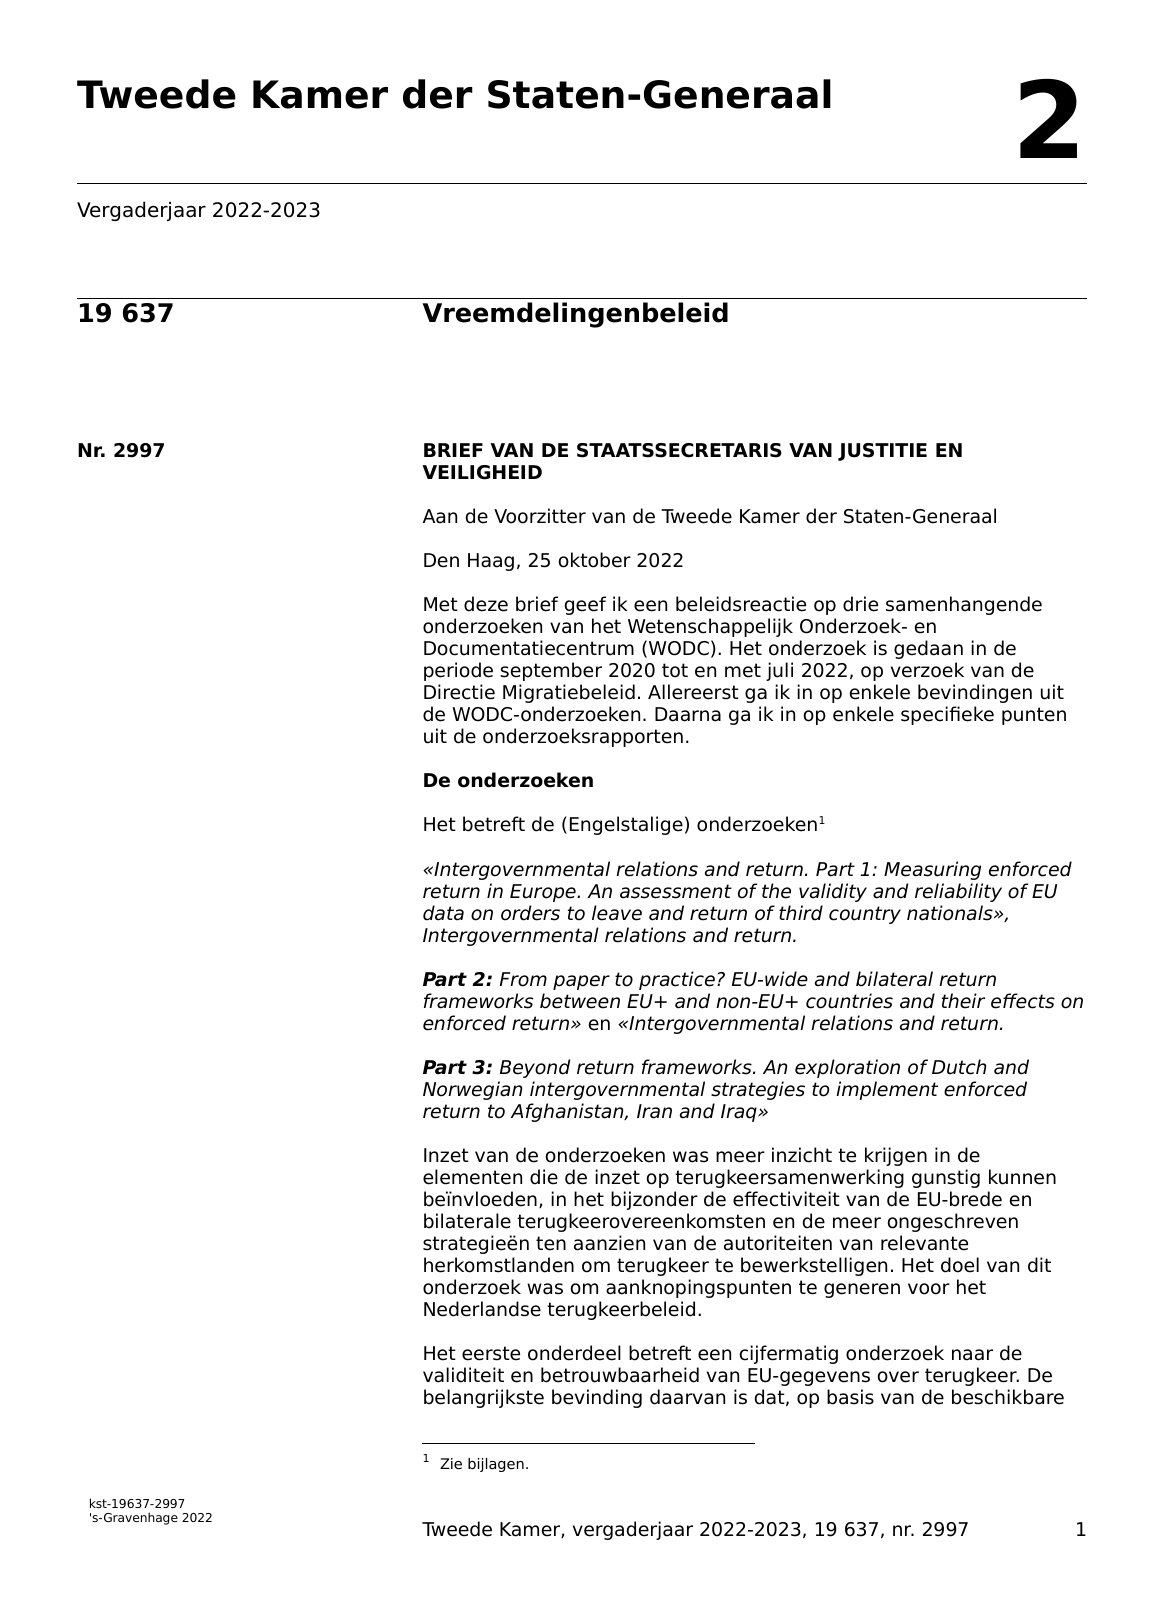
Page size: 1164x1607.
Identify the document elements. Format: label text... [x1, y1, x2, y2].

text Inzet van de onderzoeken was meer inzicht te krijgen in de elementen die de inzet op terugkeersamenwerking gunstig kunnen beïnvloeden, in het bijzonder de effectiviteit van de EU-brede en bilaterale terugkeerovereenkomsten en de meer ongeschreven strategieën ten aanzien van de autoriteiten van relevante herkomstlanden om terugkeer te bewerkstelligen. Het doel van dit onderzoek was om aanknopingspunten te generen voor het Nederlandse terugkeerbeleid. [422, 1145, 1087, 1321]
table_header 2 [886, 59, 1087, 183]
text Part 2: From paper to practice? EU-wide and bilateral return frameworks between EU+ and non-EU+ countries and their effects on enforced return» en «Intergovernmental relations and return. [422, 969, 1087, 1034]
text Met deze brief geef ik een beleidsreactie op drie samenhangende onderzoeken van het Wetenschappelijk Onderzoek- en Documentatiecentrum (WODC). Het onderzoek is gedaan in de periode september 2020 tot en met juli 2022, op verzoek van de Directie Migratiebeleid. Allereerst ga ik in op enkele bevindingen uit de WODC-onderzoeken. Daarna ga ik in op enkele specifieke punten uit de onderzoeksrapporten. [422, 594, 1087, 748]
text 's-Gravenhage 2022 [88, 1511, 323, 1525]
text Part 3: Beyond return frameworks. An exploration of Dutch and Norwegian intergovernmental strategies to implement enforced return to Afghanistan, Iran and Iraq» [422, 1057, 1087, 1123]
subtitle 19 637 Vreemdelingenbeleid [77, 299, 1087, 329]
subtitle Nr. 2997 BRIEF VAN DE STAATSSECRETARIS VAN JUSTITIE EN VEILIGHEID [77, 440, 1087, 484]
text Den Haag, 25 oktober 2022 [422, 550, 1087, 572]
text «Intergovernmental relations and return. Part 1: Measuring enforced return in Europe. An assessment of the validity and reliability of EU data on orders to leave and return of third country nationals», Intergovernmental relations and return. [422, 858, 1087, 946]
table_header Tweede Kamer der Staten-Generaal [77, 59, 886, 183]
text Aan de Voorzitter van de Tweede Kamer der Staten-Generaal [422, 506, 1087, 528]
text Zie bijlagen. [422, 1452, 1087, 1474]
text Het eerste onderdeel betreft een cijfermatig onderzoek naar de validiteit en betrouwbaarheid van EU-gegevens over terugkeer. De belangrijkste bevinding daarvan is dat, op basis van de beschikbare [422, 1343, 1087, 1409]
table_cell Vergaderjaar 2022-2023 [77, 184, 1087, 298]
text Het betreft de (Engelstalige) onderzoeken [422, 814, 1087, 836]
subtitle De onderzoeken [422, 770, 1087, 792]
text kst-19637-2997 [88, 1497, 323, 1511]
